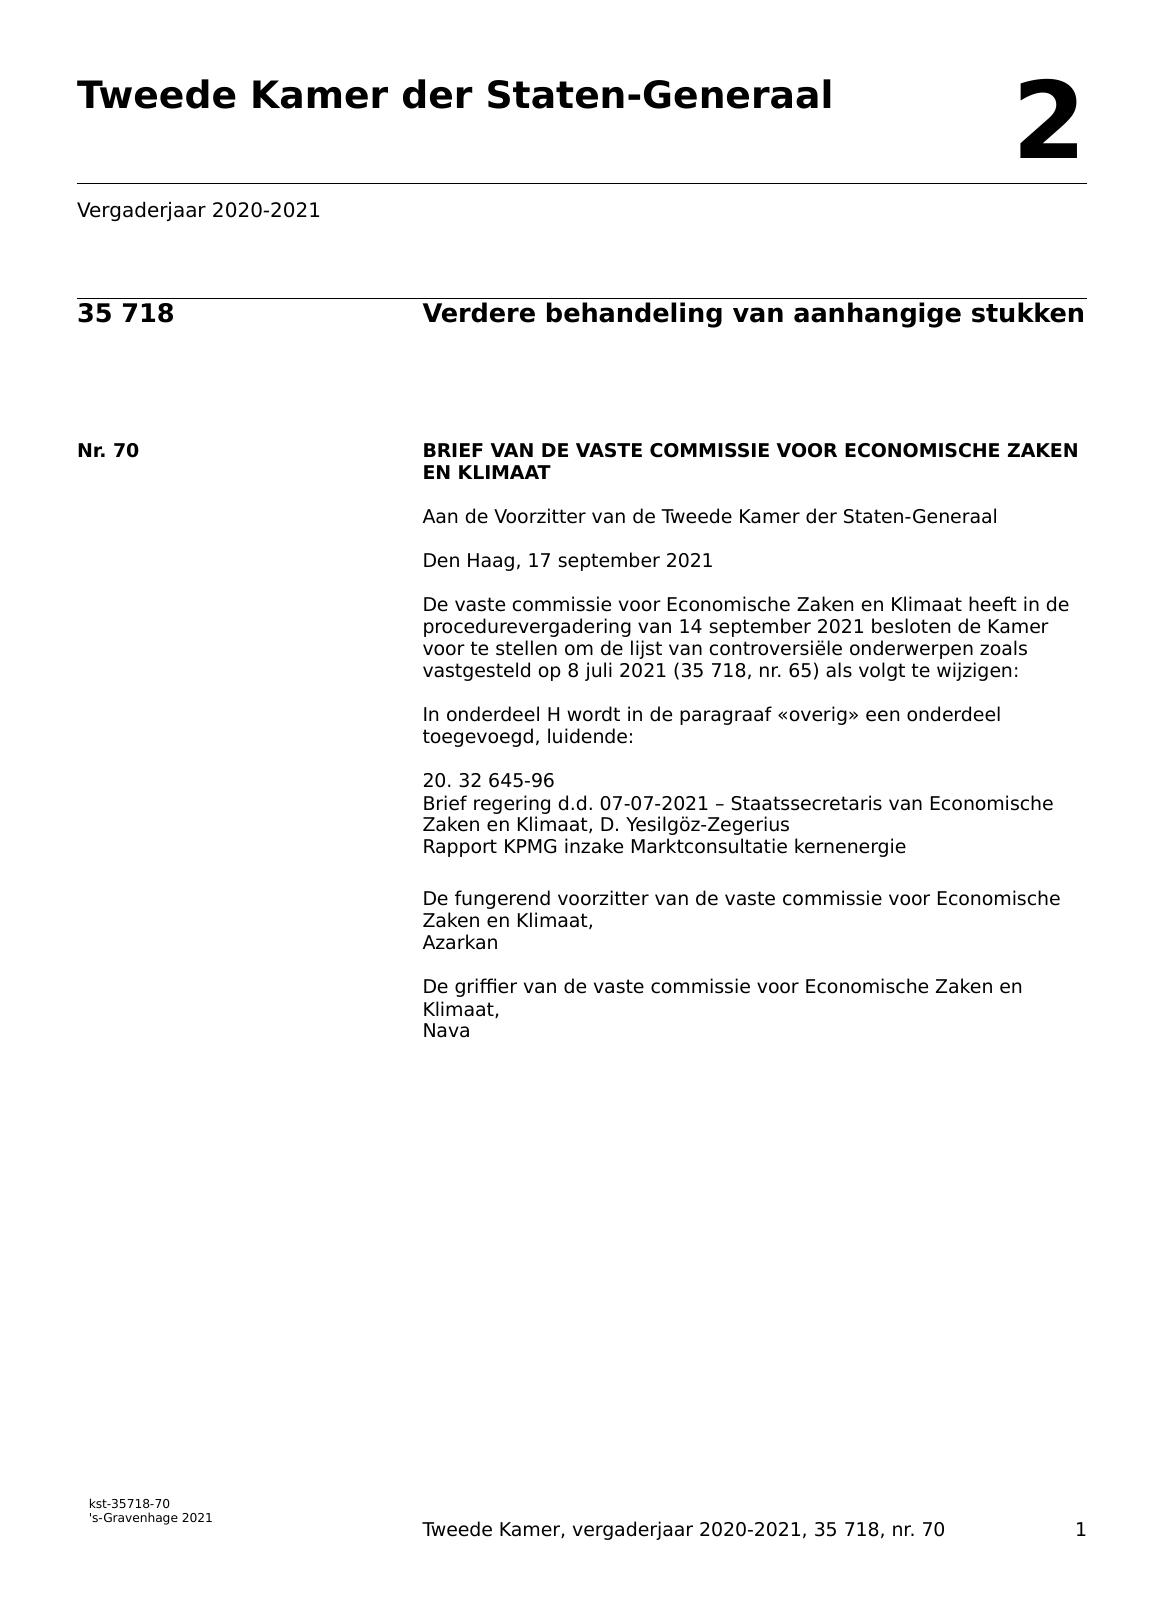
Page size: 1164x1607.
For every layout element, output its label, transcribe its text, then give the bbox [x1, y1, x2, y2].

text 20. 32 645-96 [422, 770, 1087, 792]
text Rapport KPMG inzake Marktconsultatie kernenergie [422, 836, 1087, 858]
text Den Haag, 17 september 2021 [422, 550, 1087, 572]
text kst-35718-70 [88, 1497, 323, 1511]
text De fungerend voorzitter van de vaste commissie voor Economische Zaken en Klimaat, Azarkan [422, 888, 1087, 954]
text Brief regering d.d. 07-07-2021 – Staatssecretaris van Economische Zaken en Klimaat, D. Yesilgöz-Zegerius [422, 792, 1087, 836]
subtitle 35 718 Verdere behandeling van aanhangige stukken [77, 299, 1087, 329]
table_header Tweede Kamer der Staten-Generaal [77, 59, 886, 183]
text De vaste commissie voor Economische Zaken en Klimaat heeft in de procedurevergadering van 14 september 2021 besloten de Kamer voor te stellen om de lijst van controversiële onderwerpen zoals vastgesteld op 8 juli 2021 (35 718, nr. 65) als volgt te wijzigen: [422, 594, 1087, 682]
table_header 2 [886, 59, 1087, 183]
text De griffier van de vaste commissie voor Economische Zaken en Klimaat, Nava [422, 976, 1087, 1042]
subtitle Nr. 70 BRIEF VAN DE VASTE COMMISSIE VOOR ECONOMISCHE ZAKEN EN KLIMAAT [77, 440, 1087, 484]
table_cell Vergaderjaar 2020-2021 [77, 184, 1087, 298]
text 's-Gravenhage 2021 [88, 1511, 323, 1525]
text Aan de Voorzitter van de Tweede Kamer der Staten-Generaal [422, 506, 1087, 528]
text In onderdeel H wordt in de paragraaf «overig» een onderdeel toegevoegd, luidende: [422, 704, 1087, 748]
